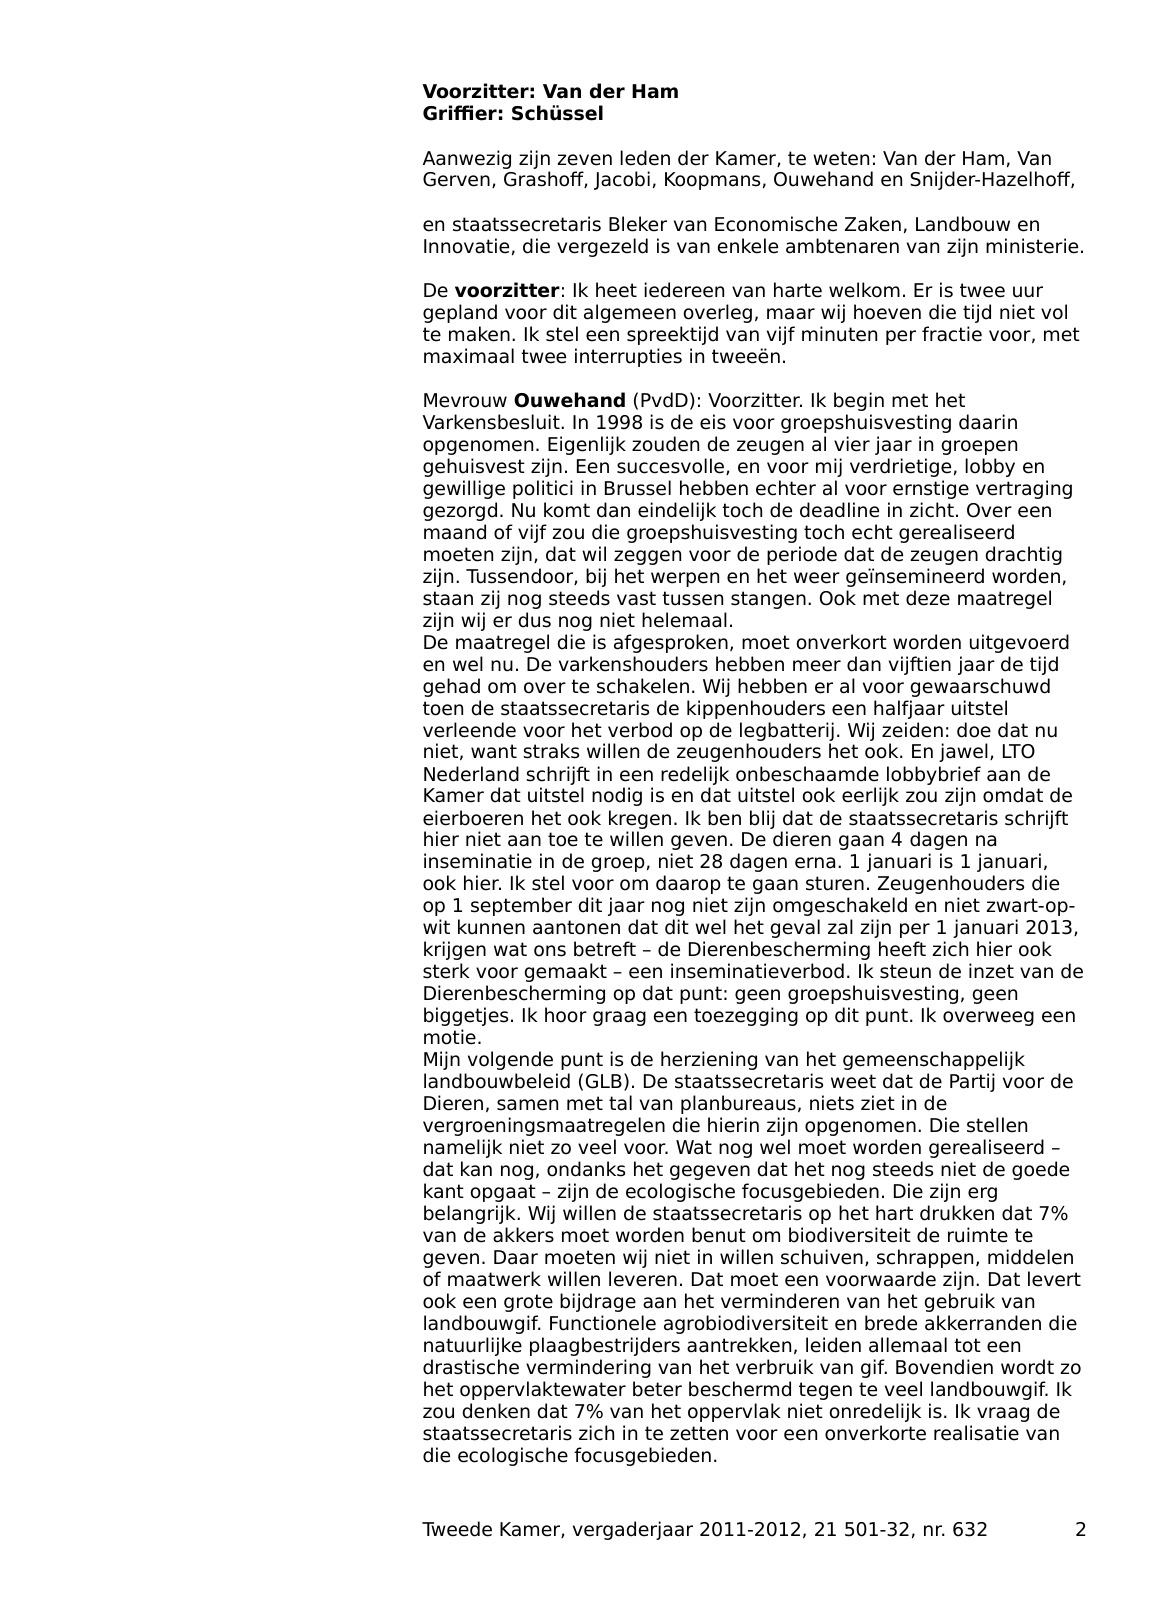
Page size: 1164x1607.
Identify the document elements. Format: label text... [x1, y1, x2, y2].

text Mijn volgende punt is de herziening van het gemeenschappelijk landbouwbeleid (GLB). De staatssecretaris weet dat de Partij voor de Dieren, samen met tal van planbureaus, niets ziet in de vergroeningsmaatregelen die hierin zijn opgenomen. Die stellen namelijk niet zo veel voor. Wat nog wel moet worden gerealiseerd – dat kan nog, ondanks het gegeven dat het nog steeds niet de goede kant opgaat – zijn de ecologische focusgebieden. Die zijn erg belangrijk. Wij willen de staatssecretaris op het hart drukken dat 7% van de akkers moet worden benut om biodiversiteit de ruimte te geven. Daar moeten wij niet in willen schuiven, schrappen, middelen of maatwerk willen leveren. Dat moet een voorwaarde zijn. Dat levert ook een grote bijdrage aan het verminderen van het gebruik van landbouwgif. Functionele agrobiodiversiteit en brede akkerranden die natuurlijke plaagbestrijders aantrekken, leiden allemaal tot een drastische vermindering van het verbruik van gif. Bovendien wordt zo het oppervlaktewater beter beschermd tegen te veel landbouwgif. Ik zou denken dat 7% van het oppervlak niet onredelijk is. Ik vraag de staatssecretaris zich in te zetten voor een onverkorte realisatie van die ecologische focusgebieden. [422, 1049, 1087, 1467]
text Mevrouw Ouwehand (PvdD): Voorzitter. Ik begin met het Varkensbesluit. In 1998 is de eis voor groepshuisvesting daarin opgenomen. Eigenlijk zouden de zeugen al vier jaar in groepen gehuisvest zijn. Een succesvolle, en voor mij verdrietige, lobby en gewillige politici in Brussel hebben echter al voor ernstige vertraging gezorgd. Nu komt dan eindelijk toch de deadline in zicht. Over een maand of vijf zou die groepshuisvesting toch echt gerealiseerd moeten zijn, dat wil zeggen voor de periode dat de zeugen drachtig zijn. Tussendoor, bij het werpen en het weer geïnsemineerd worden, staan zij nog steeds vast tussen stangen. Ook met deze maatregel zijn wij er dus nog niet helemaal. [422, 390, 1087, 632]
text Voorzitter: Van der Ham [422, 81, 1087, 103]
text De maatregel die is afgesproken, moet onverkort worden uitgevoerd en wel nu. De varkenshouders hebben meer dan vijftien jaar de tijd gehad om over te schakelen. Wij hebben er al voor gewaarschuwd toen de staatssecretaris de kippenhouders een halfjaar uitstel verleende voor het verbod op de legbatterij. Wij zeiden: doe dat nu niet, want straks willen de zeugenhouders het ook. En jawel, LTO Nederland schrijft in een redelijk onbeschaamde lobbybrief aan de Kamer dat uitstel nodig is en dat uitstel ook eerlijk zou zijn omdat de eierboeren het ook kregen. Ik ben blij dat de staatssecretaris schrijft hier niet aan toe te willen geven. De dieren gaan 4 dagen na inseminatie in de groep, niet 28 dagen erna. 1 januari is 1 januari, ook hier. Ik stel voor om daarop te gaan sturen. Zeugenhouders die op 1 september dit jaar nog niet zijn omgeschakeld en niet zwart-op-wit kunnen aantonen dat dit wel het geval zal zijn per 1 januari 2013, krijgen wat ons betreft – de Dierenbescherming heeft zich hier ook sterk voor gemaakt – een inseminatieverbod. Ik steun de inzet van de Dierenbescherming op dat punt: geen groepshuisvesting, geen biggetjes. Ik hoor graag een toezegging op dit punt. Ik overweeg een motie. [422, 632, 1087, 1049]
text en staatssecretaris Bleker van Economische Zaken, Landbouw en Innovatie, die vergezeld is van enkele ambtenaren van zijn ministerie. [422, 213, 1087, 257]
text Aanwezig zijn zeven leden der Kamer, te weten: Van der Ham, Van Gerven, Grashoff, Jacobi, Koopmans, Ouwehand en Snijder-Hazelhoff, [422, 147, 1087, 191]
text De voorzitter: Ik heet iedereen van harte welkom. Er is twee uur gepland voor dit algemeen overleg, maar wij hoeven die tijd niet vol te maken. Ik stel een spreektijd van vijf minuten per fractie voor, met maximaal twee interrupties in tweeën. [422, 280, 1087, 368]
text Griffier: Schüssel [422, 103, 1087, 125]
